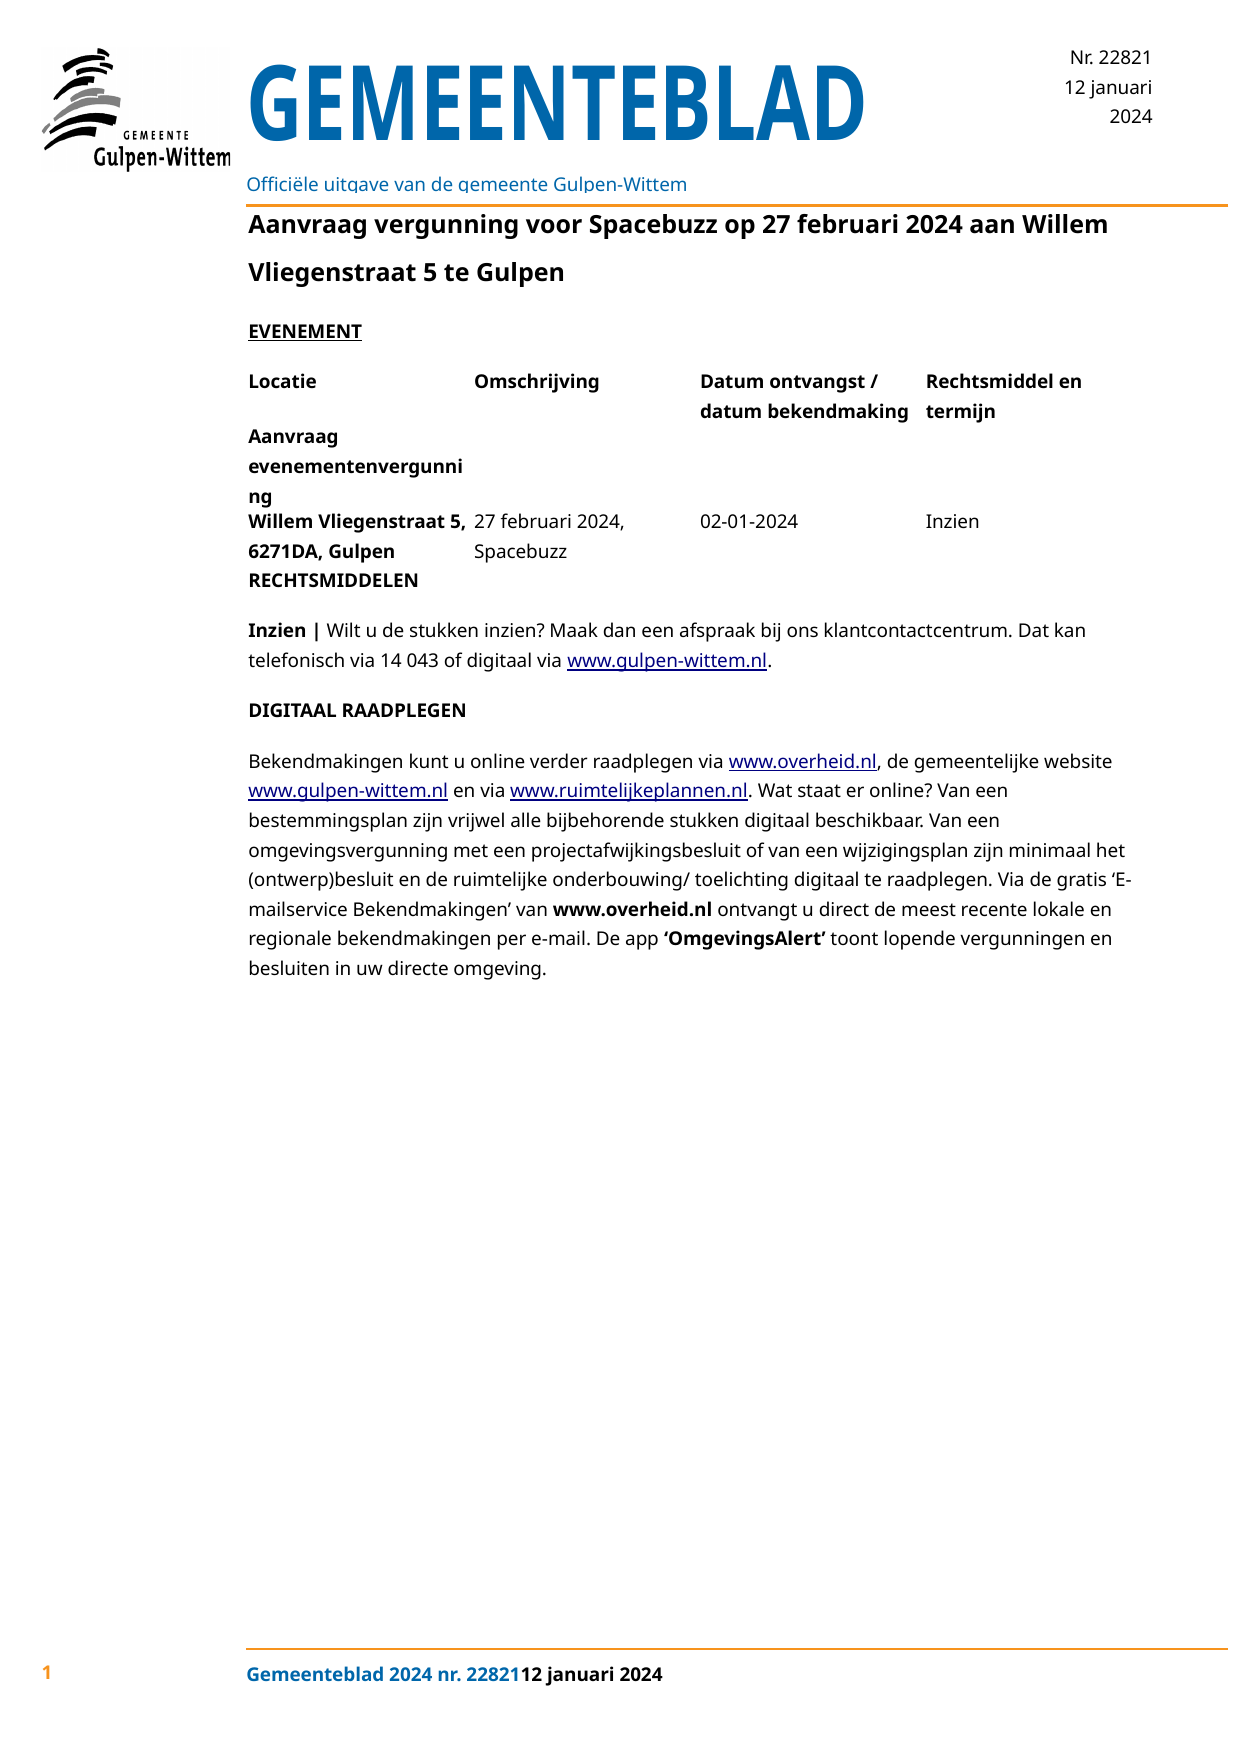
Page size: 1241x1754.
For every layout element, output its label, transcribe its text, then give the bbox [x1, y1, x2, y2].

table_cell 27 februari 2024, Spacebuzz [474, 509, 700, 564]
table_header Datum ontvangst / datum bekendmaking [700, 369, 926, 424]
text DIGITAAL RAADPLEGEN [248, 698, 1152, 723]
table_cell [474, 424, 700, 509]
text Aanvraag vergunning voor Spacebuzz op 27 februari 2024 aan Willem Vliegenstraat 5 te Gulpen [248, 207, 1152, 288]
table_cell [700, 424, 926, 509]
table_cell Inzien [926, 509, 1152, 564]
table_header Omschrijving [474, 369, 700, 424]
text EVENEMENT [248, 318, 1152, 344]
table_cell 02-01-2024 [700, 509, 926, 564]
table_header Locatie [248, 369, 474, 424]
table_header Rechtsmiddel en termijn [926, 369, 1152, 424]
table_cell Willem Vliegenstraat 5, 6271DA, Gulpen [248, 509, 474, 564]
picture [41, 47, 231, 172]
table_cell [926, 424, 1152, 509]
text RECHTSMIDDELEN [248, 567, 1152, 593]
text Inzien | Wilt u de stukken inzien? Maak dan een afspraak bij ons klantcontactcentrum. Dat kan telefonisch via 14 043 of digitaal via www.gulpen-wittem.nl. [248, 618, 1152, 673]
table_cell Aanvraag evenementenvergunning [248, 424, 474, 509]
text Bekendmakingen kunt u online verder raadplegen via www.overheid.nl, de gemeentelijke website www.gulpen-wittem.nl en via www.ruimtelijkeplannen.nl. Wat staat er online? Van een bestemmingsplan zijn vrijwel alle bijbehorende stukken digitaal beschikbaar. Van een omgevingsvergunning met een projectafwijkingsbesluit of van een wijzigingsplan zijn minimaal het (ontwerp)besluit en de ruimtelijke onderbouwing/ toelichting digitaal te raadplegen. Via de gratis ‘E-mailservice Bekendmakingen’ van www.overheid.nl ontvangt u direct de meest recente lokale en regionale bekendmakingen per e-mail. De app ‘OmgevingsAlert’ toont lopende vergunningen en besluiten in uw directe omgeving. [248, 748, 1152, 981]
